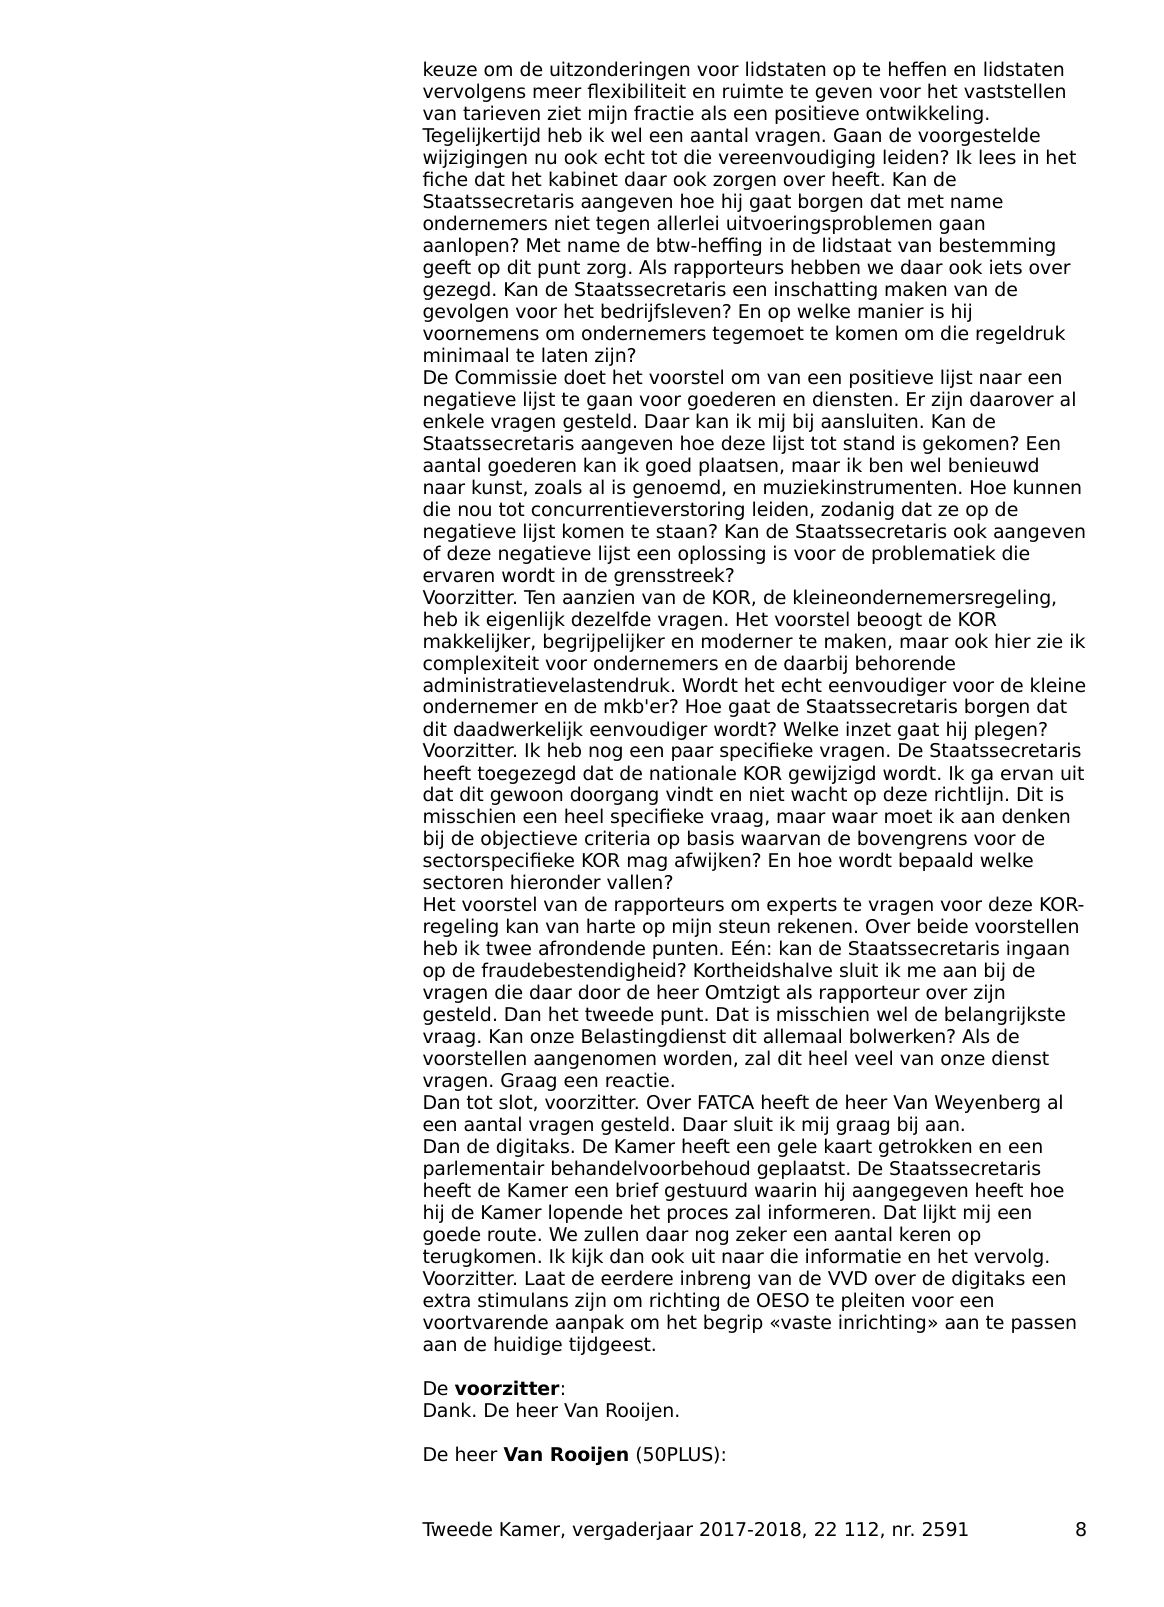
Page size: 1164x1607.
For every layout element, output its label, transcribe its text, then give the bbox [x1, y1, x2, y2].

text Dan tot slot, voorzitter. Over FATCA heeft de heer Van Weyenberg al een aantal vragen gesteld. Daar sluit ik mij graag bij aan. [422, 1092, 1087, 1136]
text Voorzitter. Laat de eerdere inbreng van de VVD over de digitaks een extra stimulans zijn om richting de OESO te pleiten voor een voortvarende aanpak om het begrip «vaste inrichting» aan te passen aan de huidige tijdgeest. [422, 1268, 1087, 1356]
text Dank. De heer Van Rooijen. [422, 1400, 1087, 1422]
text De heer Van Rooijen (50PLUS): [422, 1444, 1087, 1466]
text Dan de digitaks. De Kamer heeft een gele kaart getrokken en een parlementair behandelvoorbehoud geplaatst. De Staatssecretaris heeft de Kamer een brief gestuurd waarin hij aangegeven heeft hoe hij de Kamer lopende het proces zal informeren. Dat lijkt mij een goede route. We zullen daar nog zeker een aantal keren op terugkomen. Ik kijk dan ook uit naar die informatie en het vervolg. [422, 1136, 1087, 1268]
text Voorzitter. Ten aanzien van de KOR, de kleineondernemersregeling, heb ik eigenlijk dezelfde vragen. Het voorstel beoogt de KOR makkelijker, begrijpelijker en moderner te maken, maar ook hier zie ik complexiteit voor ondernemers en de daarbij behorende administratievelastendruk. Wordt het echt eenvoudiger voor de kleine ondernemer en de mkb'er? Hoe gaat de Staatssecretaris borgen dat dit daadwerkelijk eenvoudiger wordt? Welke inzet gaat hij plegen? [422, 587, 1087, 740]
text De voorzitter: [422, 1378, 1087, 1400]
text De Commissie doet het voorstel om van een positieve lijst naar een negatieve lijst te gaan voor goederen en diensten. Er zijn daarover al enkele vragen gesteld. Daar kan ik mij bij aansluiten. Kan de Staatssecretaris aangeven hoe deze lijst tot stand is gekomen? Een aantal goederen kan ik goed plaatsen, maar ik ben wel benieuwd naar kunst, zoals al is genoemd, en muziekinstrumenten. Hoe kunnen die nou tot concurrentieverstoring leiden, zodanig dat ze op de negatieve lijst komen te staan? Kan de Staatssecretaris ook aangeven of deze negatieve lijst een oplossing is voor de problematiek die ervaren wordt in de grensstreek? [422, 367, 1087, 587]
text Voorzitter. Ik heb nog een paar specifieke vragen. De Staatssecretaris heeft toegezegd dat de nationale KOR gewijzigd wordt. Ik ga ervan uit dat dit gewoon doorgang vindt en niet wacht op deze richtlijn. Dit is misschien een heel specifieke vraag, maar waar moet ik aan denken bij de objectieve criteria op basis waarvan de bovengrens voor de sectorspecifieke KOR mag afwijken? En hoe wordt bepaald welke sectoren hieronder vallen? [422, 740, 1087, 894]
text Het voorstel van de rapporteurs om experts te vragen voor deze KOR-regeling kan van harte op mijn steun rekenen. Over beide voorstellen heb ik twee afrondende punten. Eén: kan de Staatssecretaris ingaan op de fraudebestendigheid? Kortheidshalve sluit ik me aan bij de vragen die daar door de heer Omtzigt als rapporteur over zijn gesteld. Dan het tweede punt. Dat is misschien wel de belangrijkste vraag. Kan onze Belastingdienst dit allemaal bolwerken? Als de voorstellen aangenomen worden, zal dit heel veel van onze dienst vragen. Graag een reactie. [422, 894, 1087, 1092]
text keuze om de uitzonderingen voor lidstaten op te heffen en lidstaten vervolgens meer flexibiliteit en ruimte te geven voor het vaststellen van tarieven ziet mijn fractie als een positieve ontwikkeling. Tegelijkertijd heb ik wel een aantal vragen. Gaan de voorgestelde wijzigingen nu ook echt tot die vereenvoudiging leiden? Ik lees in het fiche dat het kabinet daar ook zorgen over heeft. Kan de Staatssecretaris aangeven hoe hij gaat borgen dat met name ondernemers niet tegen allerlei uitvoeringsproblemen gaan aanlopen? Met name de btw-heffing in de lidstaat van bestemming geeft op dit punt zorg. Als rapporteurs hebben we daar ook iets over gezegd. Kan de Staatssecretaris een inschatting maken van de gevolgen voor het bedrijfsleven? En op welke manier is hij voornemens om ondernemers tegemoet te komen om die regeldruk minimaal te laten zijn? [422, 59, 1087, 367]
